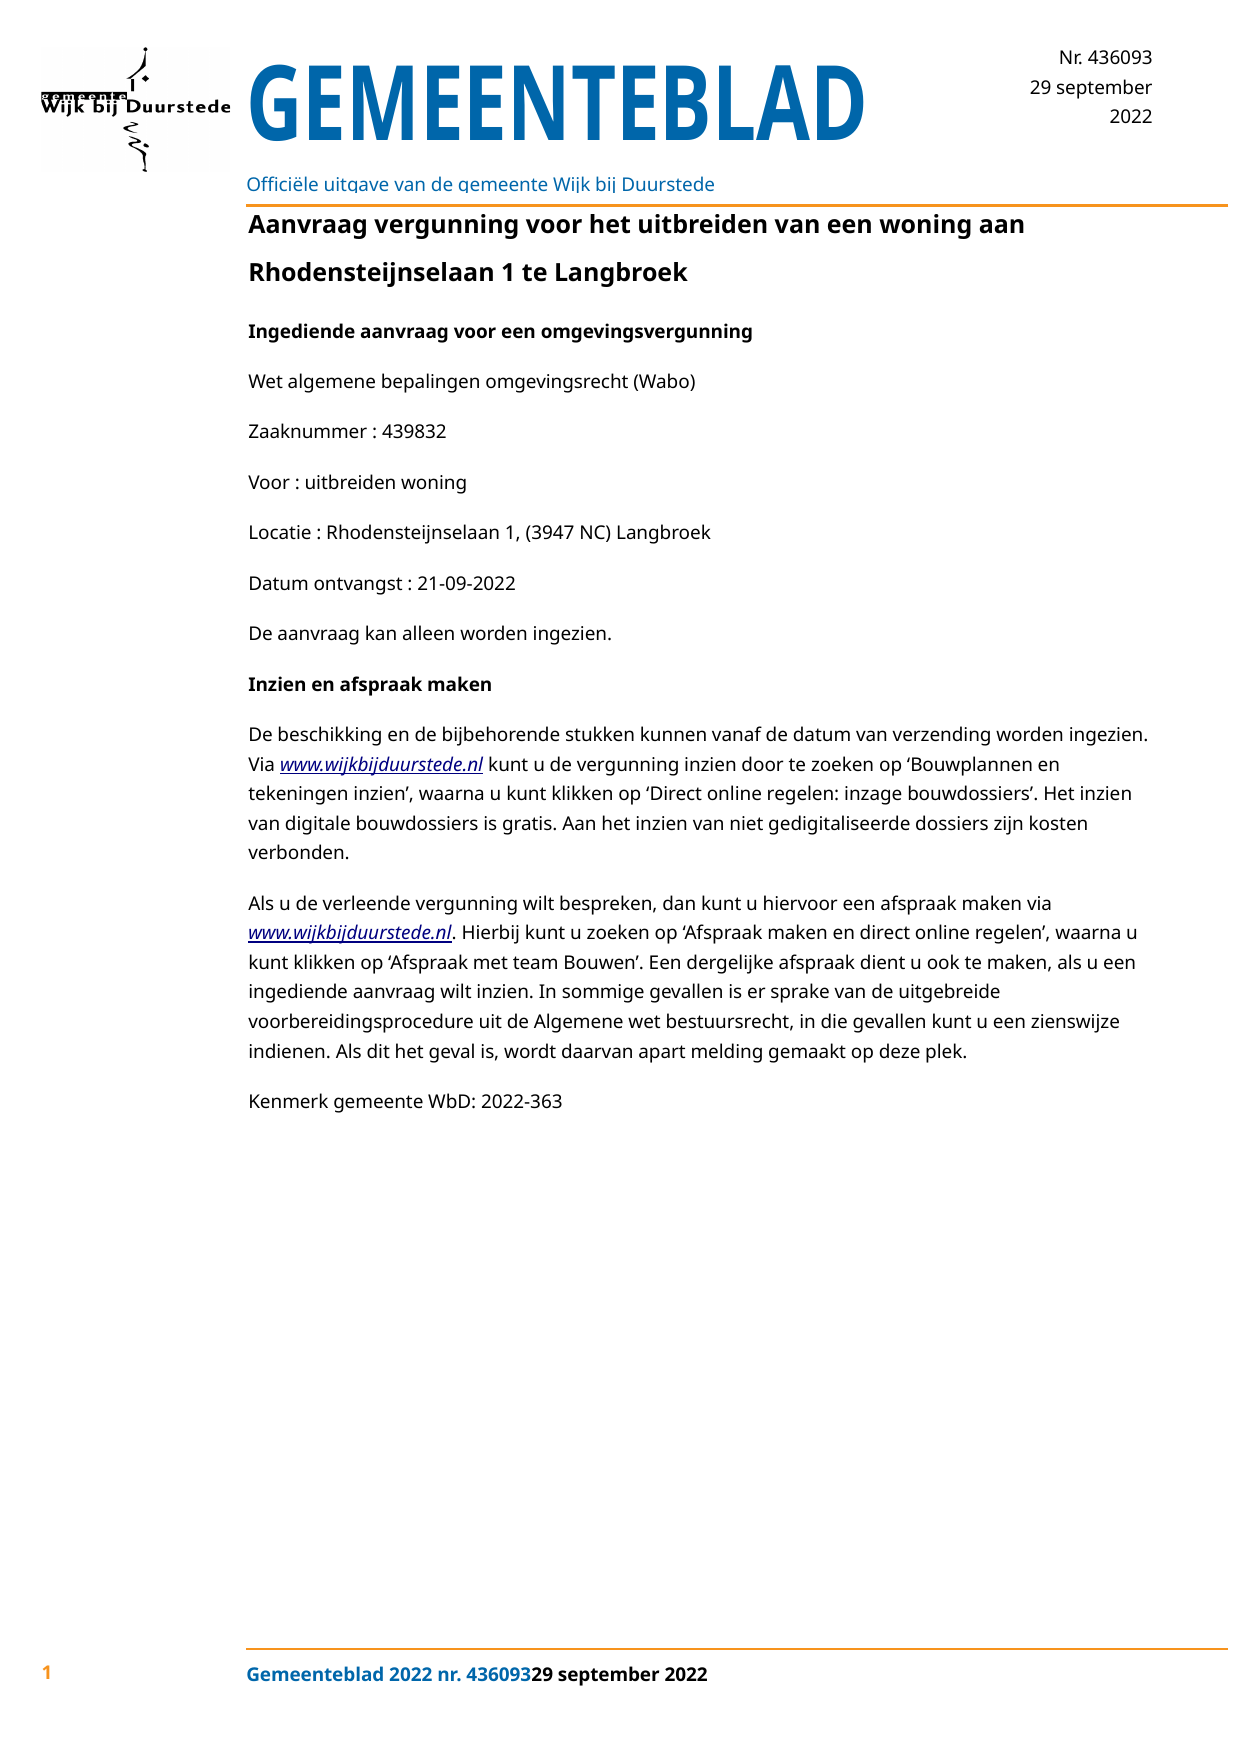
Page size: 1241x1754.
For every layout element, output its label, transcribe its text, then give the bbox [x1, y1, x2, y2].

text De aanvraag kan alleen worden ingezien. [248, 620, 1152, 646]
text Ingediende aanvraag voor een omgevingsvergunning [248, 318, 1152, 344]
picture [41, 47, 231, 172]
text Wet algemene bepalingen omgevingsrecht (Wabo) [248, 368, 1152, 394]
text Voor : uitbreiden woning [248, 469, 1152, 495]
text Zaaknummer : 439832 [248, 419, 1152, 444]
text Locatie : Rhodensteijnselaan 1, (3947 NC) Langbroek [248, 519, 1152, 545]
text Als u de verleende vergunning wilt bespreken, dan kunt u hiervoor een afspraak maken via www.wijkbijduurstede.nl. Hierbij kunt u zoeken op ‘Afspraak maken en direct online regelen’, waarna u kunt klikken op ‘Afspraak met team Bouwen’. Een dergelijke afspraak dient u ook te maken, als u een ingediende aanvraag wilt inzien. In sommige gevallen is er sprake van de uitgebreide voorbereidingsprocedure uit de Algemene wet bestuursrecht, in die gevallen kunt u een zienswijze indienen. Als dit het geval is, wordt daarvan apart melding gemaakt op deze plek. [248, 890, 1152, 1064]
text Kenmerk gemeente WbD: 2022-363 [248, 1088, 1152, 1114]
text Aanvraag vergunning voor het uitbreiden van een woning aan Rhodensteijnselaan 1 te Langbroek [248, 207, 1152, 288]
text Inzien en afspraak maken [248, 671, 1152, 697]
text De beschikking en de bijbehorende stukken kunnen vanaf de datum van verzending worden ingezien. Via www.wijkbijduurstede.nl kunt u de vergunning inzien door te zoeken op ‘Bouwplannen en tekeningen inzien’, waarna u kunt klikken op ‘Direct online regelen: inzage bouwdossiers’. Het inzien van digitale bouwdossiers is gratis. Aan het inzien van niet gedigitaliseerde dossiers zijn kosten verbonden. [248, 721, 1152, 865]
text Datum ontvangst : 21-09-2022 [248, 570, 1152, 596]
